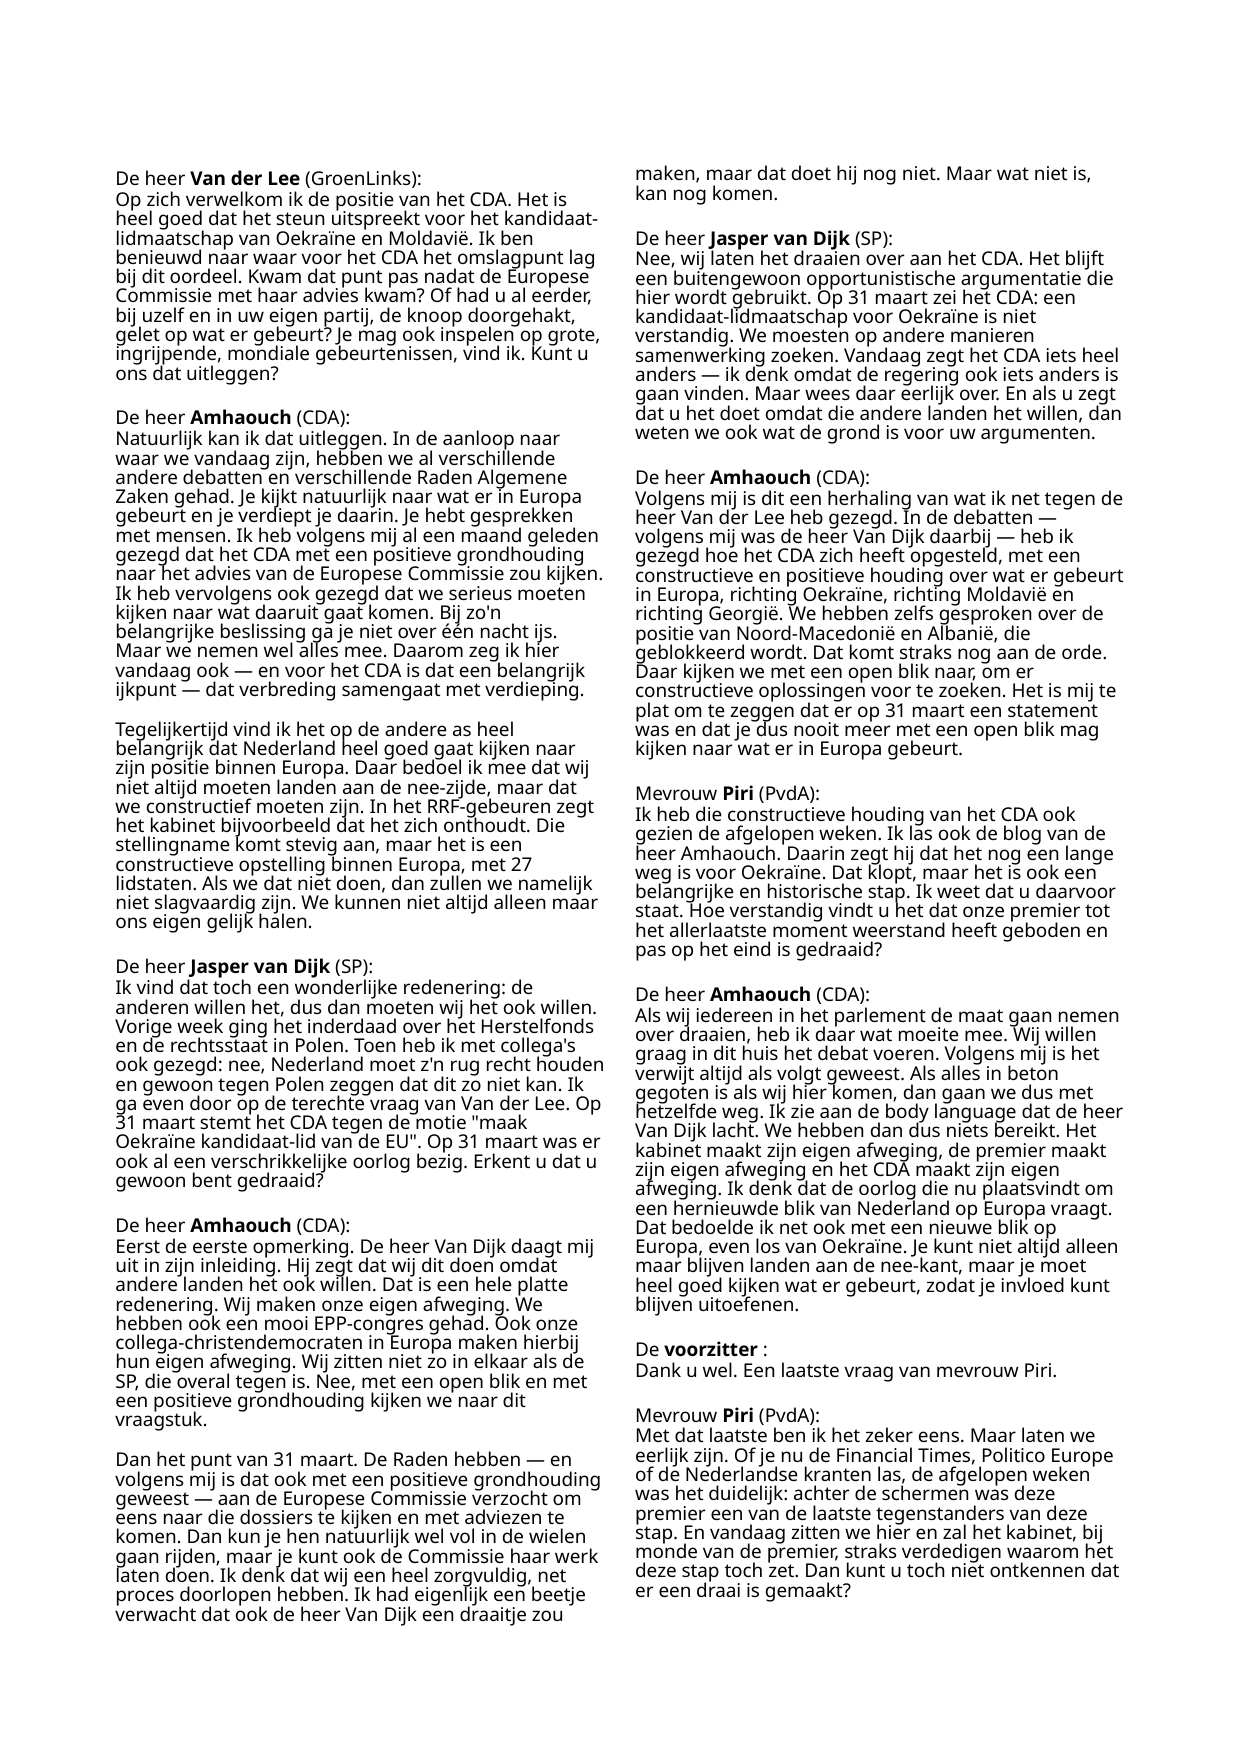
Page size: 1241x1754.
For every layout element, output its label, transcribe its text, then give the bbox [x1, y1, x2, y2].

text Tegelijkertijd vind ik het op de andere as heel belangrijk dat Nederland heel goed gaat kijken naar zijn positie binnen Europa. Daar bedoel ik mee dat wij niet altijd moeten landen aan de nee-zijde, maar dat we constructief moeten zijn. In het RRF-gebeuren zegt het kabinet bijvoorbeeld dat het zich onthoudt. Die stellingname komt stevig aan, maar het is een constructieve opstelling binnen Europa, met 27 lidstaten. Als we dat niet doen, dan zullen we namelijk niet slagvaardig zijn. We kunnen niet altijd alleen maar ons eigen gelijk halen. [115, 721, 605, 933]
text Natuurlijk kan ik dat uitleggen. In de aanloop naar waar we vandaag zijn, hebben we al verschillende andere debatten en verschillende Raden Algemene Zaken gehad. Je kijkt natuurlijk naar wat er in Europa gebeurt en je verdiept je daarin. Je hebt gesprekken met mensen. Ik heb volgens mij al een maand geleden gezegd dat het CDA met een positieve grondhouding naar het advies van de Europese Commissie zou kijken. Ik heb vervolgens ook gezegd dat we serieus moeten kijken naar wat daaruit gaat komen. Bij zo'n belangrijke beslissing ga je niet over één nacht ijs. Maar we nemen wel alles mee. Daarom zeg ik hier vandaag ook — en voor het CDA is dat een belangrijk ijkpunt — dat verbreding samengaat met verdieping. [115, 430, 605, 700]
text Ik vind dat toch een wonderlijke redenering: de anderen willen het, dus dan moeten wij het ook willen. Vorige week ging het inderdaad over het Herstelfonds en de rechtsstaat in Polen. Toen heb ik met collega's ook gezegd: nee, Nederland moet z'n rug recht houden en gewoon tegen Polen zeggen dat dit zo niet kan. Ik ga even door op de terechte vraag van Van der Lee. Op 31 maart stemt het CDA tegen de motie "maak Oekraïne kandidaat-lid van de EU". Op 31 maart was er ook al een verschrikkelijke oorlog bezig. Erkent u dat u gewoon bent gedraaid? [115, 979, 605, 1191]
text De heer Van der Lee (GroenLinks): [115, 165, 605, 191]
text De heer Amhaouch (CDA): [115, 404, 605, 430]
text De voorzitter : [635, 1336, 1125, 1362]
text Volgens mij is dit een herhaling van wat ik net tegen de heer Van der Lee heb gezegd. In de debatten — volgens mij was de heer Van Dijk daarbij — heb ik gezegd hoe het CDA zich heeft opgesteld, met een constructieve en positieve houding over wat er gebeurt in Europa, richting Oekraïne, richting Moldavië en richting Georgië. We hebben zelfs gesproken over de positie van Noord-Macedonië en Albanië, die geblokkeerd wordt. Dat komt straks nog aan de orde. Daar kijken we met een open blik naar, om er constructieve oplossingen voor te zoeken. Het is mij te plat om te zeggen dat er op 31 maart een statement was en dat je dus nooit meer met een open blik mag kijken naar wat er in Europa gebeurt. [635, 490, 1125, 759]
text Mevrouw Piri (PvdA): [635, 1402, 1125, 1427]
text Met dat laatste ben ik het zeker eens. Maar laten we eerlijk zijn. Of je nu de Financial Times, Politico Europe of de Nederlandse kranten las, de afgelopen weken was het duidelijk: achter de schermen was deze premier een van de laatste tegenstanders van deze stap. En vandaag zitten we hier en zal het kabinet, bij monde van de premier, straks verdedigen waarom het deze stap toch zet. Dan kunt u toch niet ontkennen dat er een draai is gemaakt? [635, 1427, 1125, 1601]
text Mevrouw Piri (PvdA): [635, 780, 1125, 806]
text Als wij iedereen in het parlement de maat gaan nemen over draaien, heb ik daar wat moeite mee. Wij willen graag in dit huis het debat voeren. Volgens mij is het verwijt altijd als volgt geweest. Als alles in beton gegoten is als wij hier komen, dan gaan we dus met hetzelfde weg. Ik zie aan de body language dat de heer Van Dijk lacht. We hebben dan dus niets bereikt. Het kabinet maakt zijn eigen afweging, de premier maakt zijn eigen afweging en het CDA maakt zijn eigen afweging. Ik denk dat de oorlog die nu plaatsvindt om een hernieuwde blik van Nederland op Europa vraagt. Dat bedoelde ik net ook met een nieuwe blik op Europa, even los van Oekraïne. Je kunt niet altijd alleen maar blijven landen aan de nee-kant, maar je moet heel goed kijken wat er gebeurt, zodat je invloed kunt blijven uitoefenen. [635, 1007, 1125, 1315]
text De heer Jasper van Dijk (SP): [115, 954, 605, 979]
text maken, maar dat doet hij nog niet. Maar wat niet is, kan nog komen. [635, 165, 1125, 204]
text Nee, wij laten het draaien over aan het CDA. Het blijft een buitengewoon opportunistische argumentatie die hier wordt gebruikt. Op 31 maart zei het CDA: een kandidaat-lidmaatschap voor Oekraïne is niet verstandig. We moesten op andere manieren samenwerking zoeken. Vandaag zegt het CDA iets heel anders — ik denk omdat de regering ook iets anders is gaan vinden. Maar wees daar eerlijk over. En als u zegt dat u het doet omdat die andere landen het willen, dan weten we ook wat de grond is voor uw argumenten. [635, 250, 1125, 443]
text Op zich verwelkom ik de positie van het CDA. Het is heel goed dat het steun uitspreekt voor het kandidaat-lidmaatschap van Oekraïne en Moldavië. Ik ben benieuwd naar waar voor het CDA het omslagpunt lag bij dit oordeel. Kwam dat punt pas nadat de Europese Commissie met haar advies kwam? Of had u al eerder, bij uzelf en in uw eigen partij, de knoop doorgehakt, gelet op wat er gebeurt? Je mag ook inspelen op grote, ingrijpende, mondiale gebeurtenissen, vind ik. Kunt u ons dat uitleggen? [115, 191, 605, 384]
text Ik heb die constructieve houding van het CDA ook gezien de afgelopen weken. Ik las ook de blog van de heer Amhaouch. Daarin zegt hij dat het nog een lange weg is voor Oekraïne. Dat klopt, maar het is ook een belangrijke en historische stap. Ik weet dat u daarvoor staat. Hoe verstandig vindt u het dat onze premier tot het allerlaatste moment weerstand heeft geboden en pas op het eind is gedraaid? [635, 806, 1125, 960]
text De heer Amhaouch (CDA): [635, 981, 1125, 1007]
text Eerst de eerste opmerking. De heer Van Dijk daagt mij uit in zijn inleiding. Hij zegt dat wij dit doen omdat andere landen het ook willen. Dat is een hele platte redenering. Wij maken onze eigen afweging. We hebben ook een mooi EPP-congres gehad. Ook onze collega-christendemocraten in Europa maken hierbij hun eigen afweging. Wij zitten niet zo in elkaar als de SP, die overal tegen is. Nee, met een open blik en met een positieve grondhouding kijken we naar dit vraagstuk. [115, 1238, 605, 1431]
text Dan het punt van 31 maart. De Raden hebben — en volgens mij is dat ook met een positieve grondhouding geweest — aan de Europese Commissie verzocht om eens naar die dossiers te kijken en met adviezen te komen. Dan kun je hen natuurlijk wel vol in de wielen gaan rijden, maar je kunt ook de Commissie haar werk laten doen. Ik denk dat wij een heel zorgvuldig, net proces doorlopen hebben. Ik had eigenlijk een beetje verwacht dat ook de heer Van Dijk een draaitje zou [115, 1451, 605, 1625]
text De heer Amhaouch (CDA): [635, 464, 1125, 490]
text De heer Jasper van Dijk (SP): [635, 225, 1125, 250]
text De heer Amhaouch (CDA): [115, 1212, 605, 1238]
text Dank u wel. Een laatste vraag van mevrouw Piri. [635, 1362, 1125, 1381]
